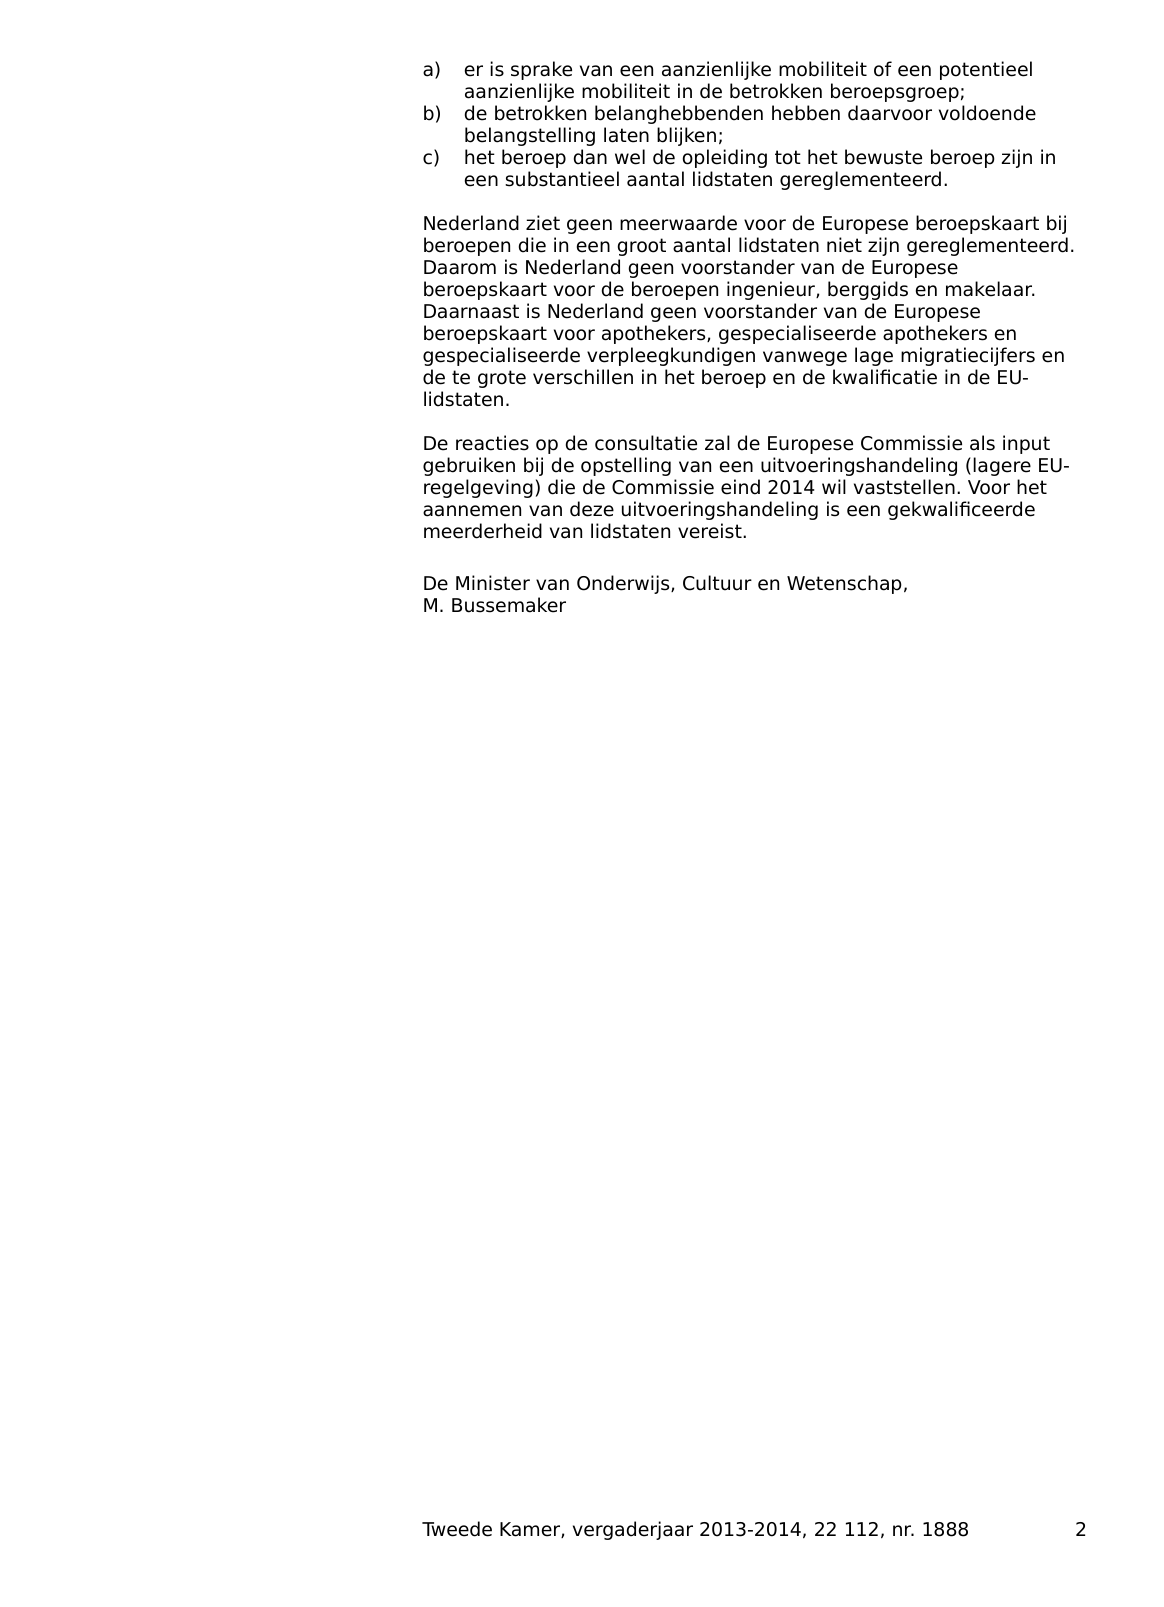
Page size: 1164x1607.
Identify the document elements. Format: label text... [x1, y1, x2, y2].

text De Minister van Onderwijs, Cultuur en Wetenschap, M. Bussemaker [422, 573, 1087, 617]
text Nederland ziet geen meerwaarde voor de Europese beroepskaart bij beroepen die in een groot aantal lidstaten niet zijn gereglementeerd. Daarom is Nederland geen voorstander van de Europese beroepskaart voor de beroepen ingenieur, berggids en makelaar. Daarnaast is Nederland geen voorstander van de Europese beroepskaart voor apothekers, gespecialiseerde apothekers en gespecialiseerde verpleegkundigen vanwege lage migratiecijfers en de te grote verschillen in het beroep en de kwalificatie in de EU-lidstaten. [422, 213, 1087, 411]
text a) er is sprake van een aanzienlijke mobiliteit of een potentieel aanzienlijke mobiliteit in de betrokken beroepsgroep; [422, 59, 1087, 103]
text b) de betrokken belanghebbenden hebben daarvoor voldoende belangstelling laten blijken; [422, 103, 1087, 147]
text c) het beroep dan wel de opleiding tot het bewuste beroep zijn in een substantieel aantal lidstaten gereglementeerd. [422, 147, 1087, 191]
text De reacties op de consultatie zal de Europese Commissie als input gebruiken bij de opstelling van een uitvoeringshandeling (lagere EU-regelgeving) die de Commissie eind 2014 wil vaststellen. Voor het aannemen van deze uitvoeringshandeling is een gekwalificeerde meerderheid van lidstaten vereist. [422, 433, 1087, 543]
